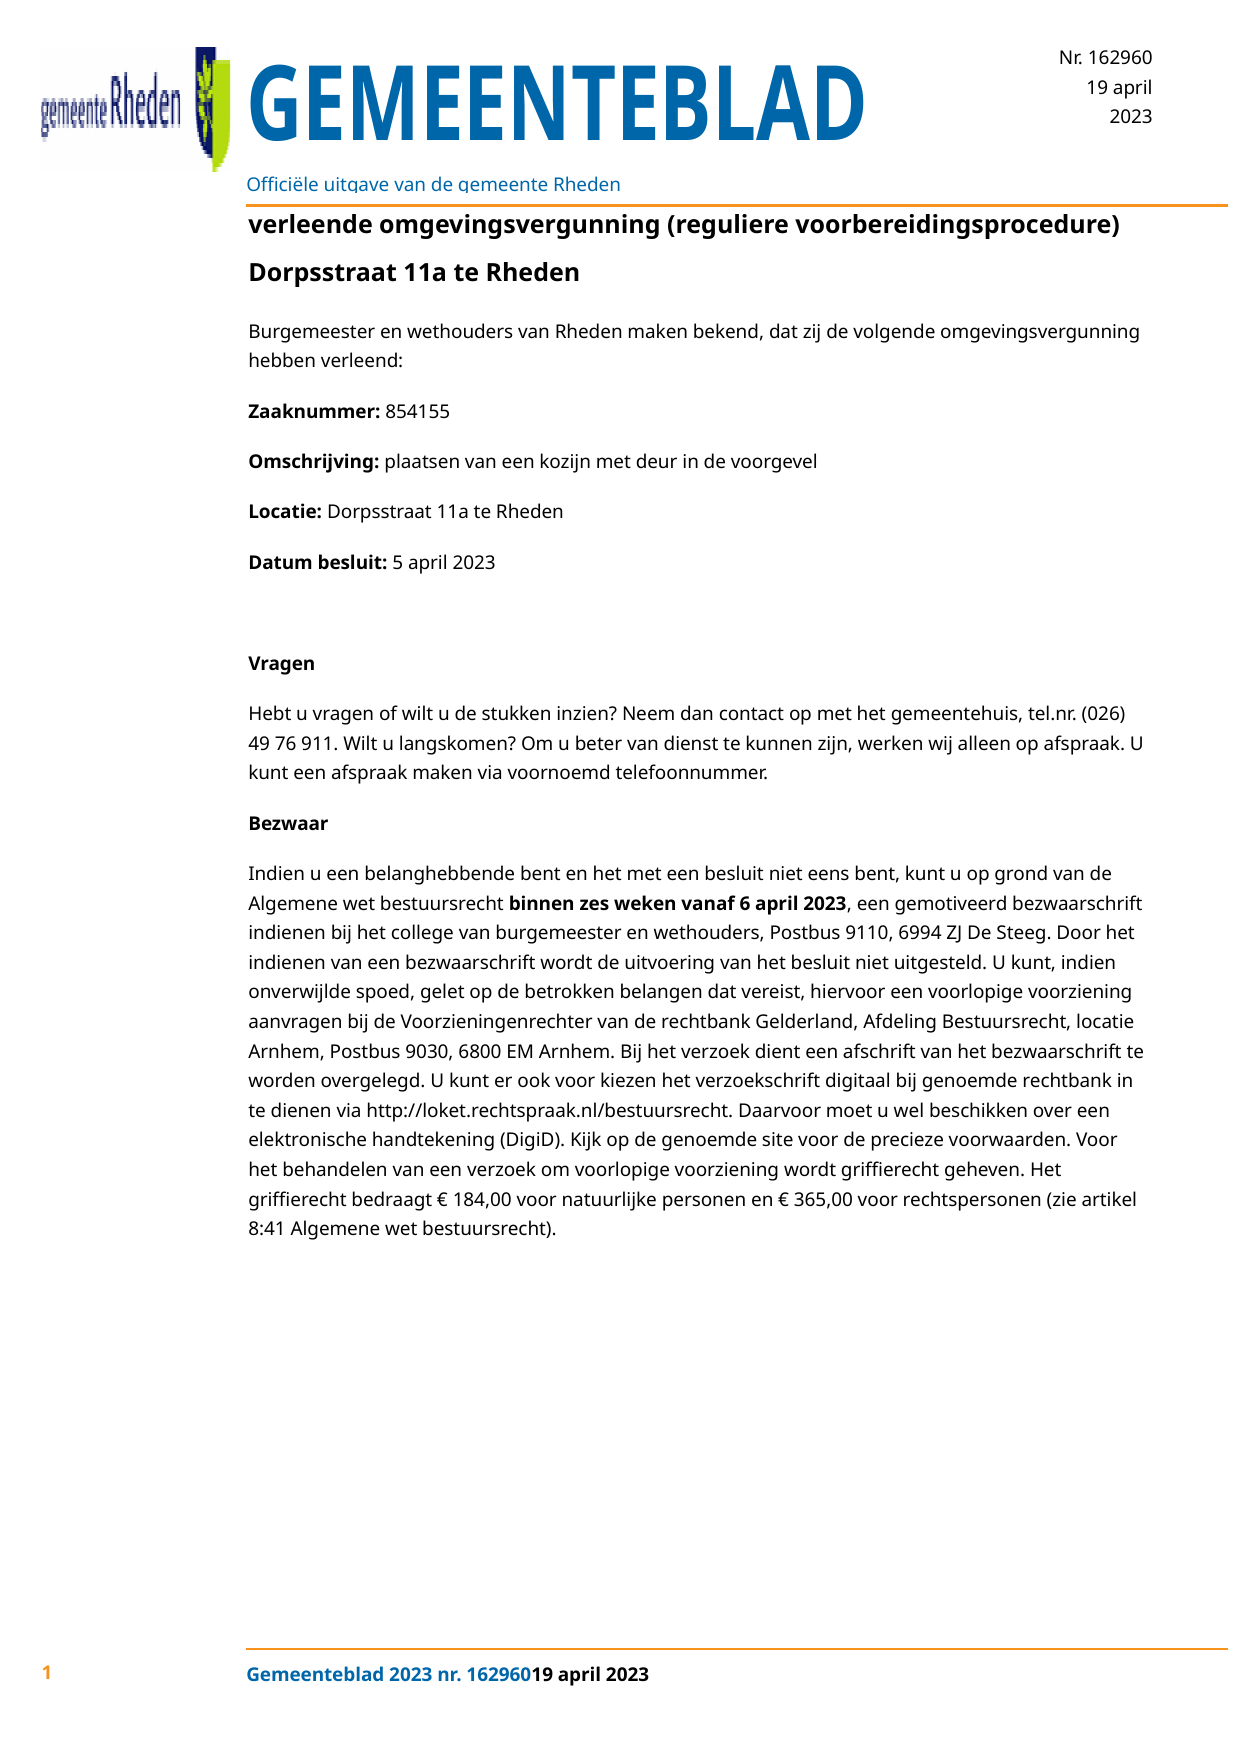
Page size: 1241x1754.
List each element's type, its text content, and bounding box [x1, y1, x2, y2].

text Vragen [248, 650, 1152, 676]
text Indien u een belanghebbende bent en het met een besluit niet eens bent, kunt u op grond van de Algemene wet bestuursrecht binnen zes weken vanaf 6 april 2023, een gemotiveerd bezwaarschrift indienen bij het college van burgemeester en wethouders, Postbus 9110, 6994 ZJ De Steeg. Door het indienen van een bezwaarschrift wordt de uitvoering van het besluit niet uitgesteld. U kunt, indien onverwijlde spoed, gelet op de betrokken belangen dat vereist, hiervoor een voorlopige voorziening aanvragen bij de Voorzieningenrechter van de rechtbank Gelderland, Afdeling Bestuursrecht, locatie Arnhem, Postbus 9030, 6800 EM Arnhem. Bij het verzoek dient een afschrift van het bezwaarschrift te worden overgelegd. U kunt er ook voor kiezen het verzoekschrift digitaal bij genoemde rechtbank in te dienen via http://loket.rechtspraak.nl/bestuursrecht. Daarvoor moet u wel beschikken over een elektronische handtekening (DigiD). Kijk op de genoemde site voor de precieze voorwaarden. Voor het behandelen van een verzoek om voorlopige voorziening wordt griffierecht geheven. Het griffierecht bedraagt € 184,00 voor natuurlijke personen en € 365,00 voor rechtspersonen (zie artikel 8:41 Algemene wet bestuursrecht). [248, 860, 1152, 1241]
text Omschrijving: plaatsen van een kozijn met deur in de voorgevel [248, 448, 1152, 474]
text Bezwaar [248, 810, 1152, 836]
text Hebt u vragen of wilt u de stukken inzien? Neem dan contact op met het gemeentehuis, tel.nr. (026) 49 76 911. Wilt u langskomen? Om u beter van dienst te kunnen zijn, werken wij alleen op afspraak. U kunt een afspraak maken via voornoemd telefoonnummer. [248, 700, 1152, 785]
text verleende omgevingsvergunning (reguliere voorbereidingsprocedure) Dorpsstraat 11a te Rheden [248, 207, 1152, 288]
text Datum besluit: 5 april 2023 [248, 549, 1152, 575]
picture [41, 47, 231, 172]
text Burgemeester en wethouders van Rheden maken bekend, dat zij de volgende omgevingsvergunning hebben verleend: [248, 318, 1152, 373]
text Zaaknummer: 854155 [248, 398, 1152, 424]
text Locatie: Dorpsstraat 11a te Rheden [248, 499, 1152, 524]
